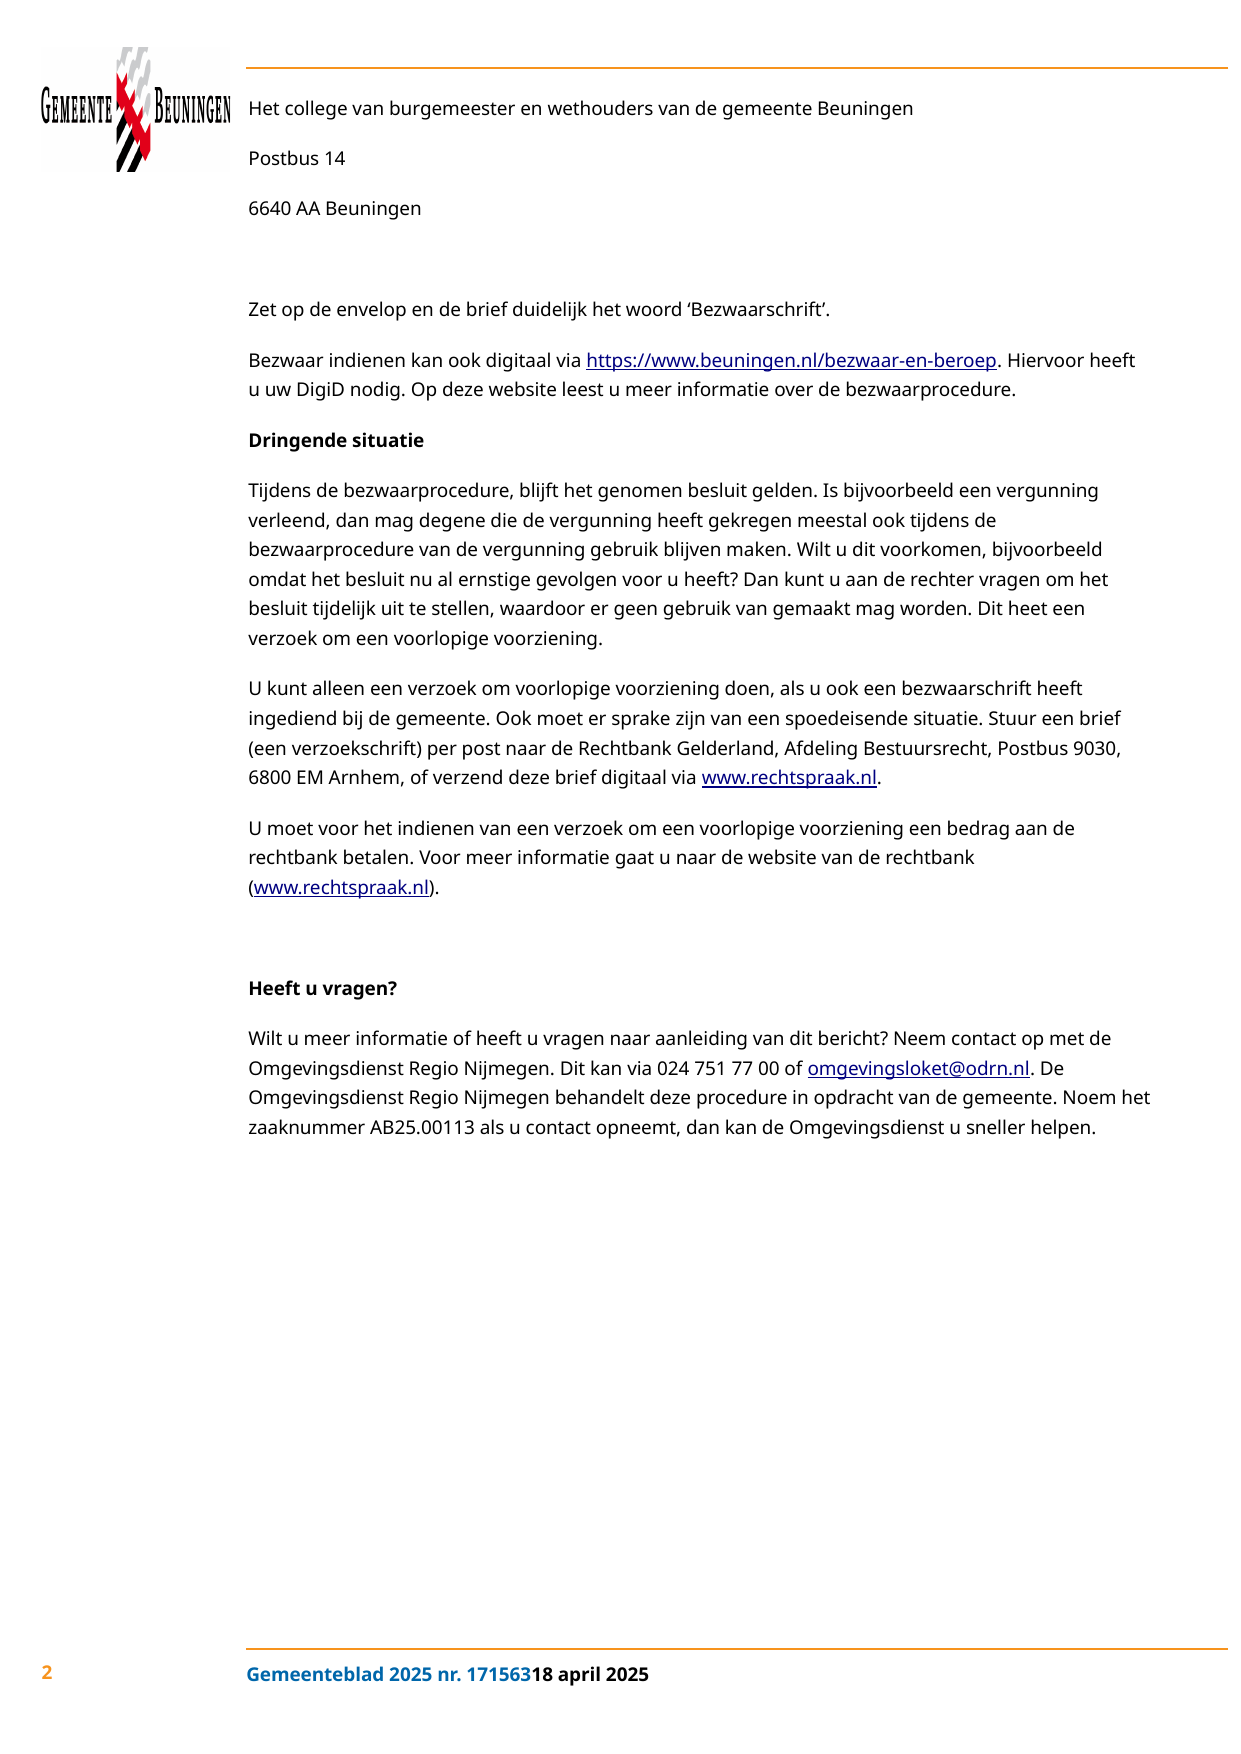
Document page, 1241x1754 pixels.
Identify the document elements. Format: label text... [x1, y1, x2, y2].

text U moet voor het indienen van een verzoek om een voorlopige voorziening een bedrag aan de rechtbank betalen. Voor meer informatie gaat u naar de website van de rechtbank (www.rechtspraak.nl). [248, 815, 1152, 900]
text Wilt u meer informatie of heeft u vragen naar aanleiding van dit bericht? Neem contact op met de Omgevingsdienst Regio Nijmegen. Dit kan via 024 751 77 00 of omgevingsloket@odrn.nl. De Omgevingsdienst Regio Nijmegen behandelt deze procedure in opdracht van de gemeente. Noem het zaaknummer AB25.00113 als u contact opneemt, dan kan de Omgevingsdienst u sneller helpen. [248, 1025, 1152, 1140]
text Tijdens de bezwaarprocedure, blijft het genomen besluit gelden. Is bijvoorbeeld een vergunning verleend, dan mag degene die de vergunning heeft gekregen meestal ook tijdens de bezwaarprocedure van de vergunning gebruik blijven maken. Wilt u dit voorkomen, bijvoorbeeld omdat het besluit nu al ernstige gevolgen voor u heeft? Dan kunt u aan de rechter vragen om het besluit tijdelijk uit te stellen, waardoor er geen gebruik van gemaakt mag worden. Dit heet een verzoek om een voorlopige voorziening. [248, 477, 1152, 651]
picture [41, 47, 231, 172]
text Zet op de envelop en de brief duidelijk het woord ‘Bezwaarschrift’. [248, 296, 1152, 322]
text 6640 AA Beuningen [248, 196, 1152, 221]
text Postbus 14 [248, 145, 1152, 171]
text U kunt alleen een verzoek om voorlopige voorziening doen, als u ook een bezwaarschrift heeft ingediend bij de gemeente. Ook moet er sprake zijn van een spoedeisende situatie. Stuur een brief (een verzoekschrift) per post naar de Rechtbank Gelderland, Afdeling Bestuursrecht, Postbus 9030, 6800 EM Arnhem, of verzend deze brief digitaal via www.rechtspraak.nl. [248, 676, 1152, 790]
text Dringende situatie [248, 427, 1152, 453]
text Bezwaar indienen kan ook digitaal via https://www.beuningen.nl/bezwaar-en-beroep. Hiervoor heeft u uw DigiD nodig. Op deze website leest u meer informatie over de bezwaarprocedure. [248, 347, 1152, 402]
text Heeft u vragen? [248, 975, 1152, 1001]
text Het college van burgemeester en wethouders van de gemeente Beuningen [248, 95, 1152, 121]
